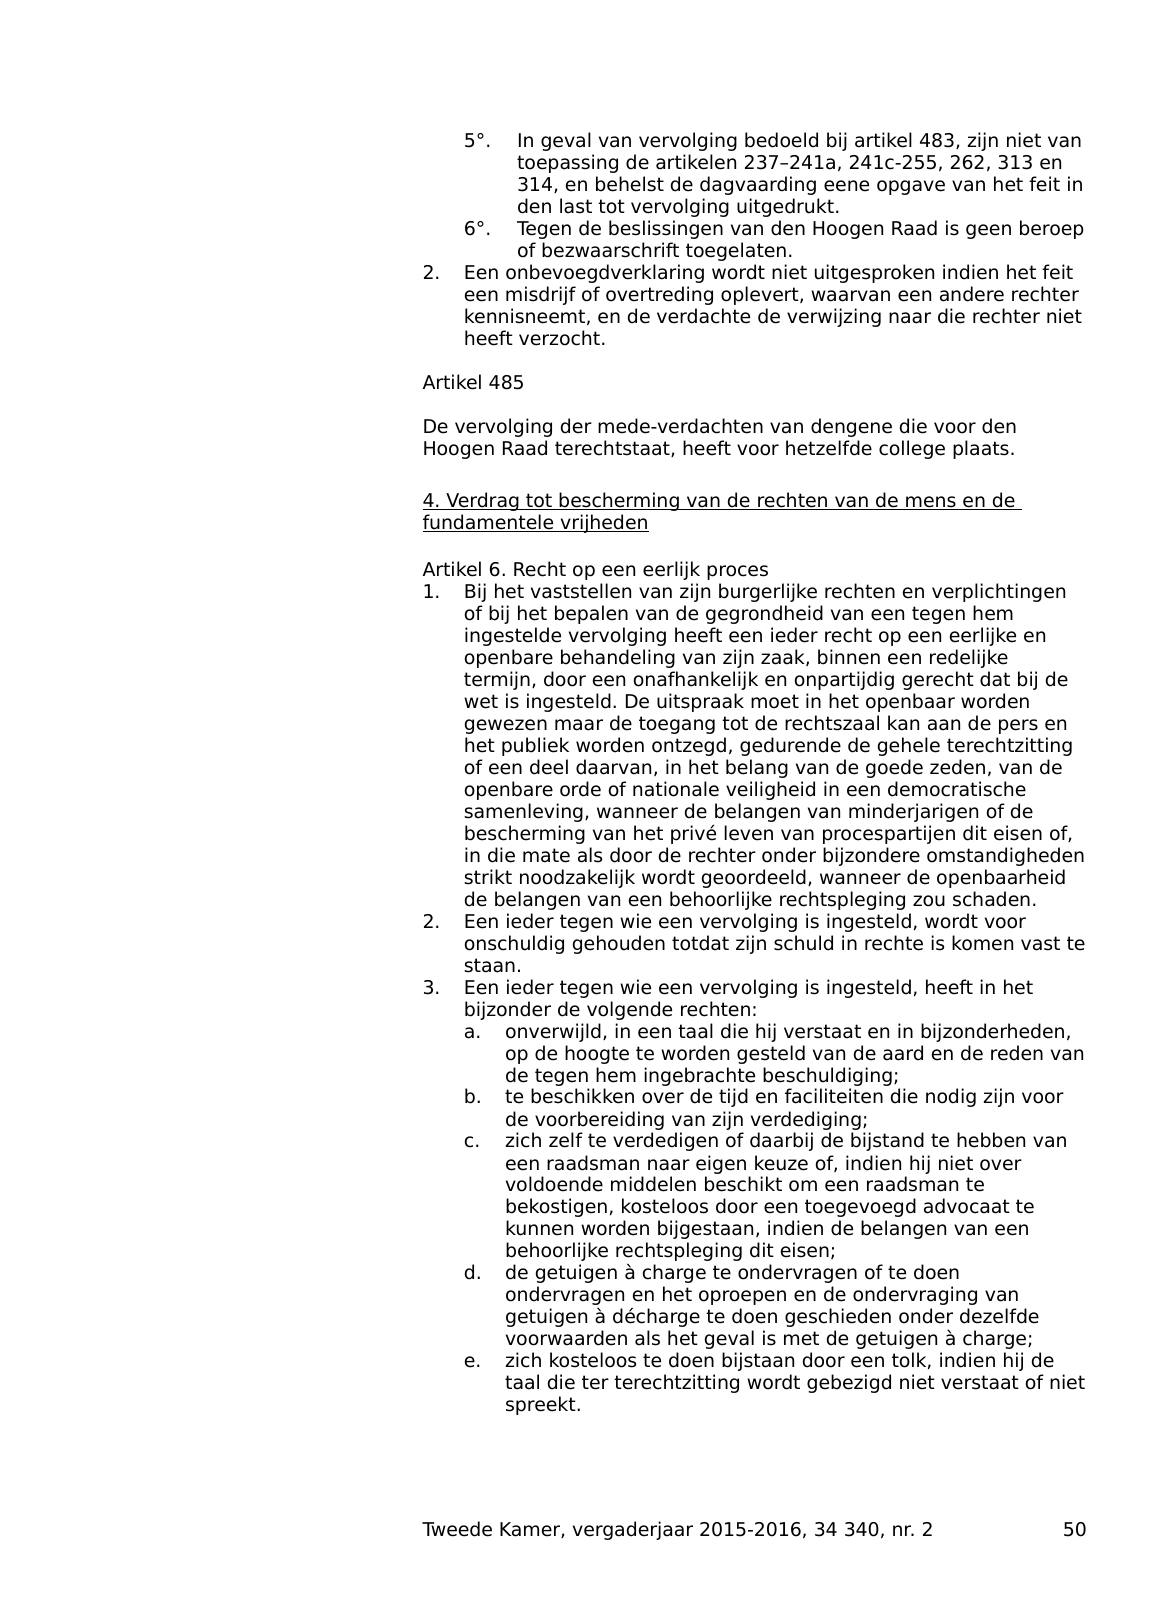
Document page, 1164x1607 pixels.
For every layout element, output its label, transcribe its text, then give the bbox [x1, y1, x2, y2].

text 1. Bij het vaststellen van zijn burgerlijke rechten en verplichtingen of bij het bepalen van de gegrondheid van een tegen hem ingestelde vervolging heeft een ieder recht op een eerlijke en openbare behandeling van zijn zaak, binnen een redelijke termijn, door een onafhankelijk en onpartijdig gerecht dat bij de wet is ingesteld. De uitspraak moet in het openbaar worden gewezen maar de toegang tot de rechtszaal kan aan de pers en het publiek worden ontzegd, gedurende de gehele terechtzitting of een deel daarvan, in het belang van de goede zeden, van de openbare orde of nationale veiligheid in een democratische samenleving, wanneer de belangen van minderjarigen of de bescherming van het privé leven van procespartijen dit eisen of, in die mate als door de rechter onder bijzondere omstandigheden strikt noodzakelijk wordt geoordeeld, wanneer de openbaarheid de belangen van een behoorlijke rechtspleging zou schaden. [422, 581, 1087, 911]
subtitle Artikel 485 [422, 372, 1087, 394]
text De vervolging der mede-verdachten van dengene die voor den Hoogen Raad terechtstaat, heeft voor hetzelfde college plaats. [422, 416, 1087, 460]
text c. zich zelf te verdedigen of daarbij de bijstand te hebben van een raadsman naar eigen keuze of, indien hij niet over voldoende middelen beschikt om een raadsman te bekostigen, kosteloos door een toegevoegd advocaat te kunnen worden bijgestaan, indien de belangen van een behoorlijke rechtspleging dit eisen; [464, 1130, 1087, 1262]
text 3. Een ieder tegen wie een vervolging is ingesteld, heeft in het bijzonder de volgende rechten: [422, 977, 1087, 1021]
text 2. Een ieder tegen wie een vervolging is ingesteld, wordt voor onschuldig gehouden totdat zijn schuld in rechte is komen vast te staan. [422, 911, 1087, 977]
text b. te beschikken over de tijd en faciliteiten die nodig zijn voor de voorbereiding van zijn verdediging; [464, 1086, 1087, 1130]
subtitle Artikel 6. Recht op een eerlijk proces [422, 559, 1087, 581]
text 5°. In geval van vervolging bedoeld bij artikel 483, zijn niet van toepassing de artikelen 237–241a, 241c-255, 262, 313 en 314, en behelst de dagvaarding eene opgave van het feit in den last tot vervolging uitgedrukt. [464, 130, 1087, 218]
text 2. Een onbevoegdverklaring wordt niet uitgesproken indien het feit een misdrijf of overtreding oplevert, waarvan een andere rechter kennisneemt, en de verdachte de verwijzing naar die rechter niet heeft verzocht. [422, 262, 1087, 350]
text d. de getuigen à charge te ondervragen of te doen ondervragen en het oproepen en de ondervraging van getuigen à décharge te doen geschieden onder dezelfde voorwaarden als het geval is met de getuigen à charge; [464, 1262, 1087, 1350]
text a. onverwijld, in een taal die hij verstaat en in bijzonderheden, op de hoogte te worden gesteld van de aard en de reden van de tegen hem ingebrachte beschuldiging; [464, 1021, 1087, 1086]
subtitle 4. Verdrag tot bescherming van de rechten van de mens en de fundamentele vrijheden [422, 490, 1087, 534]
text e. zich kosteloos te doen bijstaan door een tolk, indien hij de taal die ter terechtzitting wordt gebezigd niet verstaat of niet spreekt. [464, 1350, 1087, 1416]
text 6°. Tegen de beslissingen van den Hoogen Raad is geen beroep of bezwaarschrift toegelaten. [464, 218, 1087, 262]
